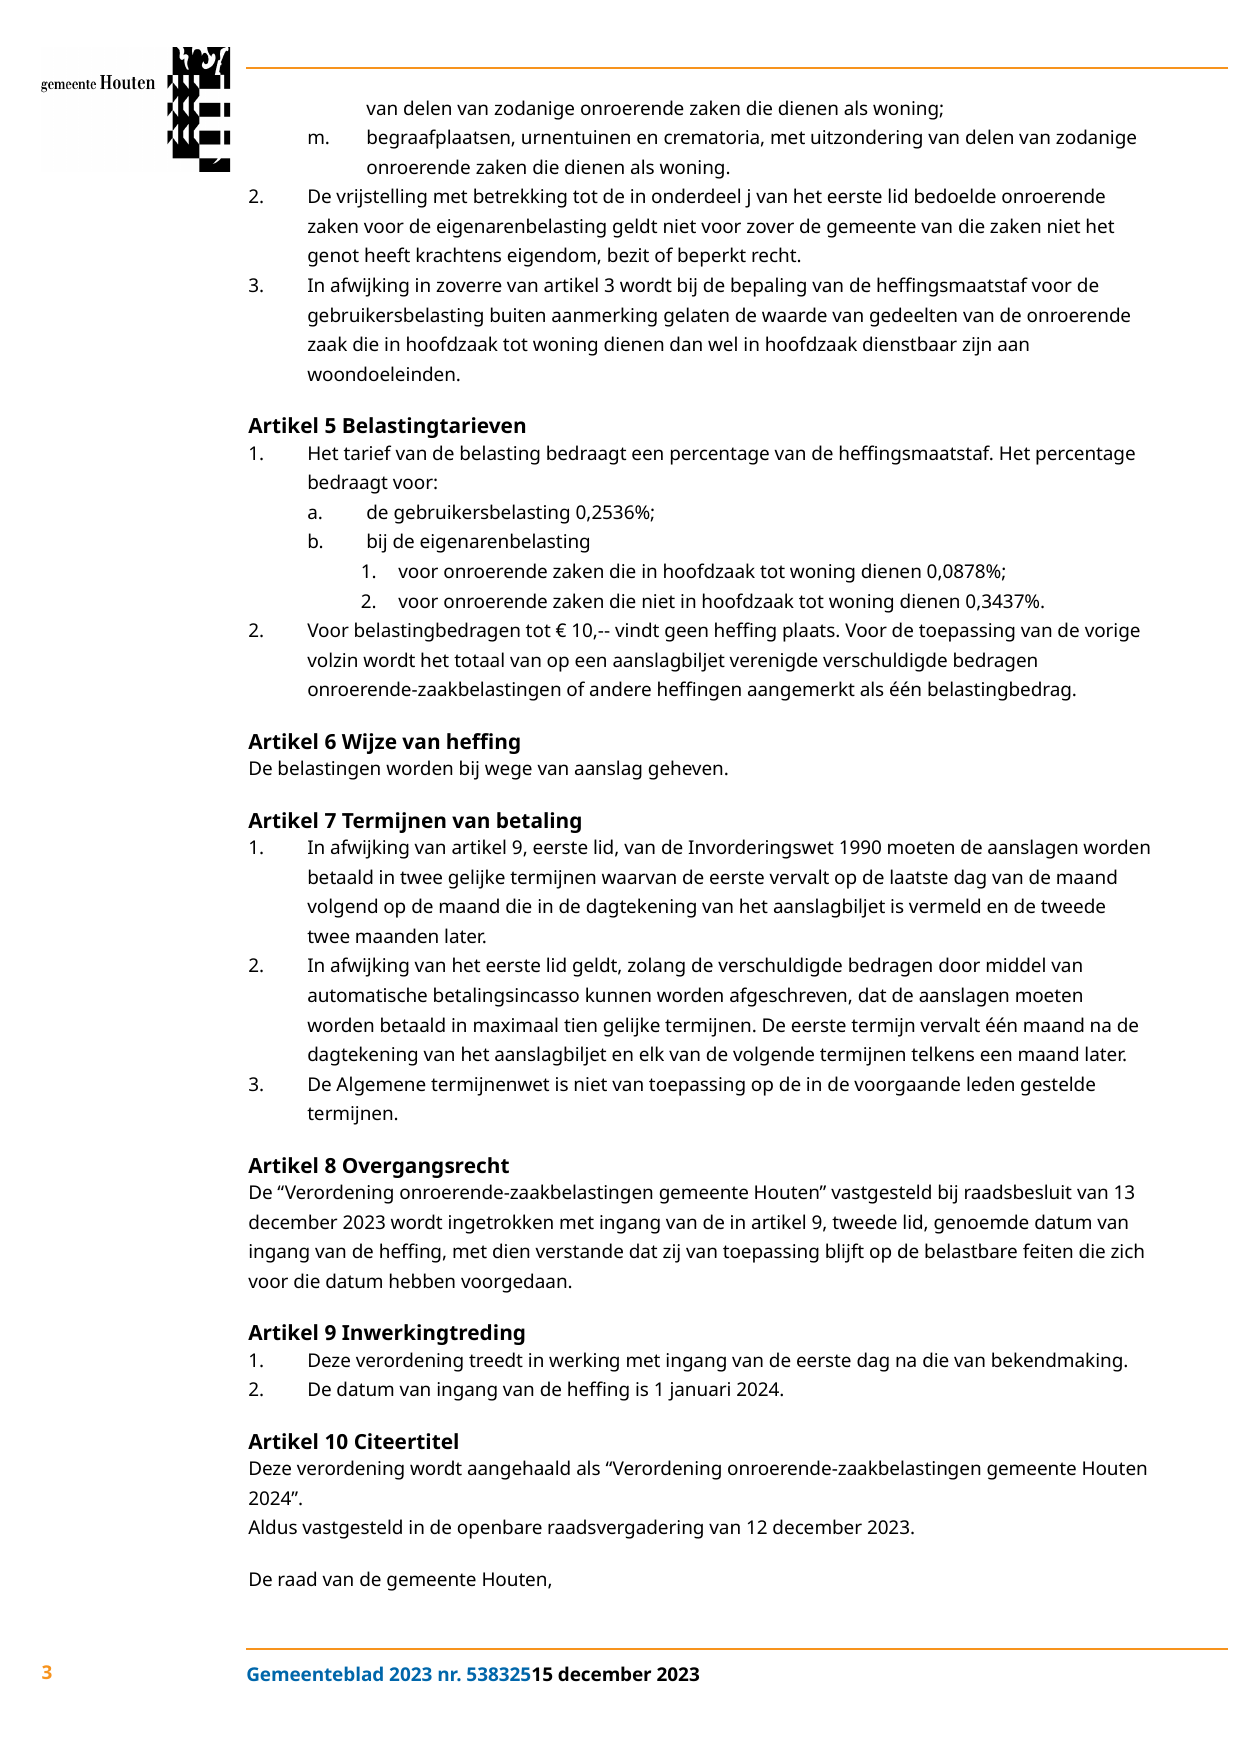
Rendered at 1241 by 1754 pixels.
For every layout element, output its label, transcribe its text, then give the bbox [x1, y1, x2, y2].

text Deze verordening wordt aangehaald als “Verordening onroerende-zaakbelastingen gemeente Houten 2024”. [248, 1455, 1152, 1511]
text Artikel 7 Termijnen van betaling [248, 806, 1152, 834]
list de gebruikersbelasting 0,2536%; [307, 499, 1152, 525]
list van delen van zodanige onroerende zaken die dienen als woning; [307, 95, 1152, 121]
list bij de eigenarenbelasting [307, 529, 1152, 554]
text De belastingen worden bij wege van aanslag geheven. [248, 755, 1152, 781]
list Het tarief van de belasting bedraagt een percentage van de heffingsmaatstaf. Het percentage bedraagt voor: [248, 440, 1152, 495]
text De “Verordening onroerende-zaakbelastingen gemeente Houten” vastgesteld bij raadsbesluit van 13 december 2023 wordt ingetrokken met ingang van de in artikel 9, tweede lid, genoemde datum van ingang van de heffing, met dien verstande dat zij van toepassing blijft op de belastbare feiten die zich voor die datum hebben voorgedaan. [248, 1179, 1152, 1294]
text Artikel 10 Citeertitel [248, 1427, 1152, 1455]
list De vrijstelling met betrekking tot de in onderdeel j van het eerste lid bedoelde onroerende zaken voor de eigenarenbelasting geldt niet voor zover de gemeente van die zaken niet het genot heeft krachtens eigendom, bezit of beperkt recht. [248, 183, 1152, 268]
picture [41, 47, 231, 172]
text De raad van de gemeente Houten, [248, 1566, 1152, 1592]
list Deze verordening treedt in werking met ingang van de eerste dag na die van bekendmaking. [248, 1347, 1152, 1373]
text Artikel 9 Inwerkingtreding [248, 1318, 1152, 1347]
list voor onroerende zaken die in hoofdzaak tot woning dienen 0,0878%; [361, 558, 1152, 584]
text Aldus vastgesteld in de openbare raadsvergadering van 12 december 2023. [248, 1514, 1152, 1540]
text Artikel 6 Wijze van heffing [248, 727, 1152, 755]
list De datum van ingang van de heffing is 1 januari 2024. [248, 1377, 1152, 1402]
text Artikel 8 Overgangsrecht [248, 1151, 1152, 1179]
list In afwijking in zoverre van artikel 3 wordt bij de bepaling van de heffingsmaatstaf voor de gebruikersbelasting buiten aanmerking gelaten de waarde van gedeelten van de onroerende zaak die in hoofdzaak tot woning dienen dan wel in hoofdzaak dienstbaar zijn aan woondoeleinden. [248, 272, 1152, 387]
list In afwijking van artikel 9, eerste lid, van de Invorderingswet 1990 moeten de aanslagen worden betaald in twee gelijke termijnen waarvan de eerste vervalt op de laatste dag van de maand volgend op de maand die in de dagtekening van het aanslagbiljet is vermeld en de tweede twee maanden later. [248, 834, 1152, 949]
list voor onroerende zaken die niet in hoofdzaak tot woning dienen 0,3437%. [361, 588, 1152, 613]
list begraafplaatsen, urnentuinen en crematoria, met uitzondering van delen van zodanige onroerende zaken die dienen als woning. [307, 124, 1152, 180]
text Artikel 5 Belastingtarieven [248, 411, 1152, 440]
list De Algemene termijnenwet is niet van toepassing op de in de voorgaande leden gestelde termijnen. [248, 1071, 1152, 1126]
list Voor belastingbedragen tot € 10,-- vindt geen heffing plaats. Voor de toepassing van de vorige volzin wordt het totaal van op een aanslagbiljet verenigde verschuldigde bedragen onroerende-zaakbelastingen of andere heffingen aangemerkt als één belastingbedrag. [248, 617, 1152, 702]
list In afwijking van het eerste lid geldt, zolang de verschuldigde bedragen door middel van automatische betalingsincasso kunnen worden afgeschreven, dat de aanslagen moeten worden betaald in maximaal tien gelijke termijnen. De eerste termijn vervalt één maand na de dagtekening van het aanslagbiljet en elk van de volgende termijnen telkens een maand later. [248, 953, 1152, 1067]
